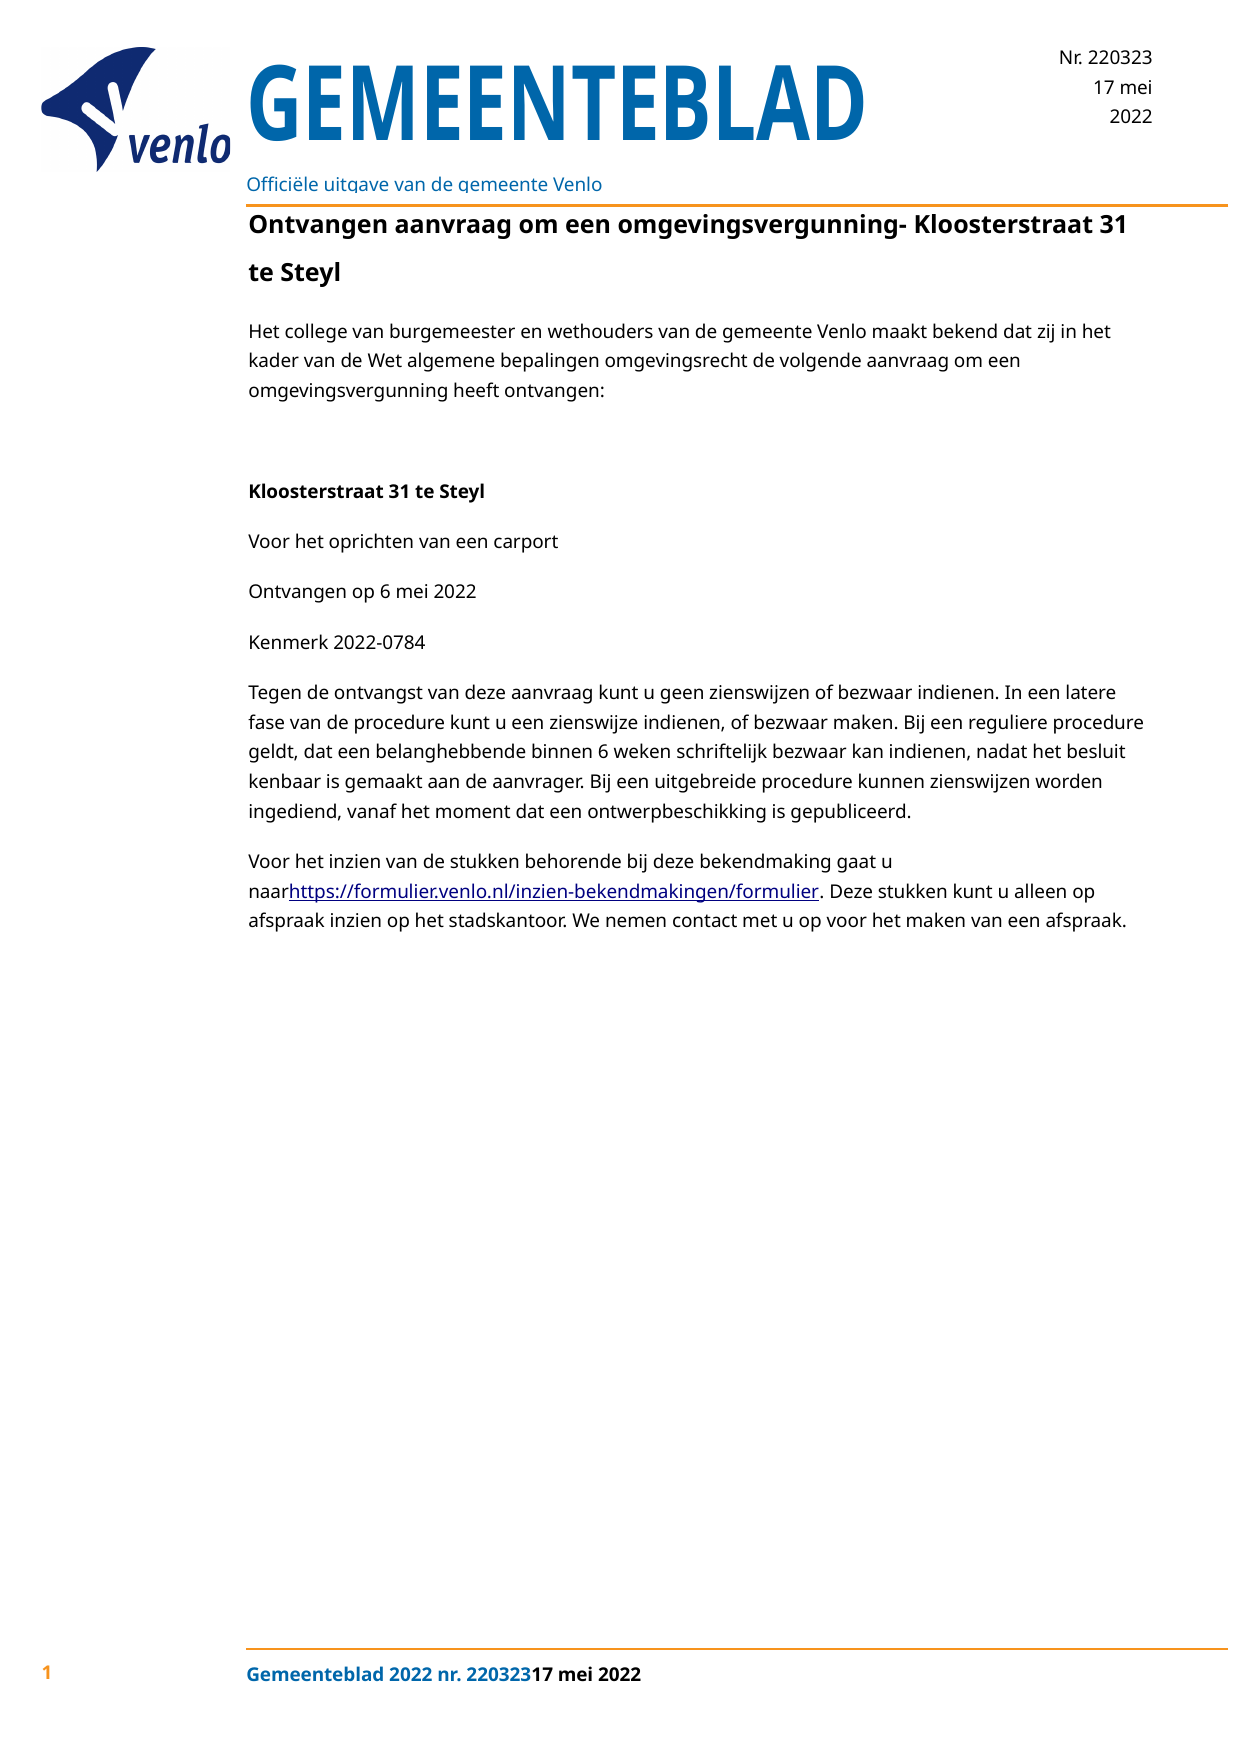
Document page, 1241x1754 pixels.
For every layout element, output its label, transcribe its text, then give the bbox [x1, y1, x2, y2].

text Tegen de ontvangst van deze aanvraag kunt u geen zienswijzen of bezwaar indienen. In een latere fase van de procedure kunt u een zienswijze indienen, of bezwaar maken. Bij een reguliere procedure geldt, dat een belanghebbende binnen 6 weken schriftelijk bezwaar kan indienen, nadat het besluit kenbaar is gemaakt aan de aanvrager. Bij een uitgebreide procedure kunnen zienswijzen worden ingediend, vanaf het moment dat een ontwerpbeschikking is gepubliceerd. [248, 679, 1152, 824]
picture [41, 47, 231, 172]
text Voor het inzien van de stukken behorende bij deze bekendmaking gaat u naarhttps://formulier.venlo.nl/inzien-bekendmakingen/formulier. Deze stukken kunt u alleen op afspraak inzien op het stadskantoor. We nemen contact met u op voor het maken van een afspraak. [248, 848, 1152, 933]
text Ontvangen aanvraag om een omgevingsvergunning- Kloosterstraat 31 te Steyl [248, 207, 1152, 288]
text Kloosterstraat 31 te Steyl [248, 478, 1152, 504]
text Ontvangen op 6 mei 2022 [248, 579, 1152, 604]
text Kenmerk 2022-0784 [248, 629, 1152, 655]
text Het college van burgemeester en wethouders van de gemeente Venlo maakt bekend dat zij in het kader van de Wet algemene bepalingen omgevingsrecht de volgende aanvraag om een omgevingsvergunning heeft ontvangen: [248, 318, 1152, 403]
text Voor het oprichten van een carport [248, 528, 1152, 554]
